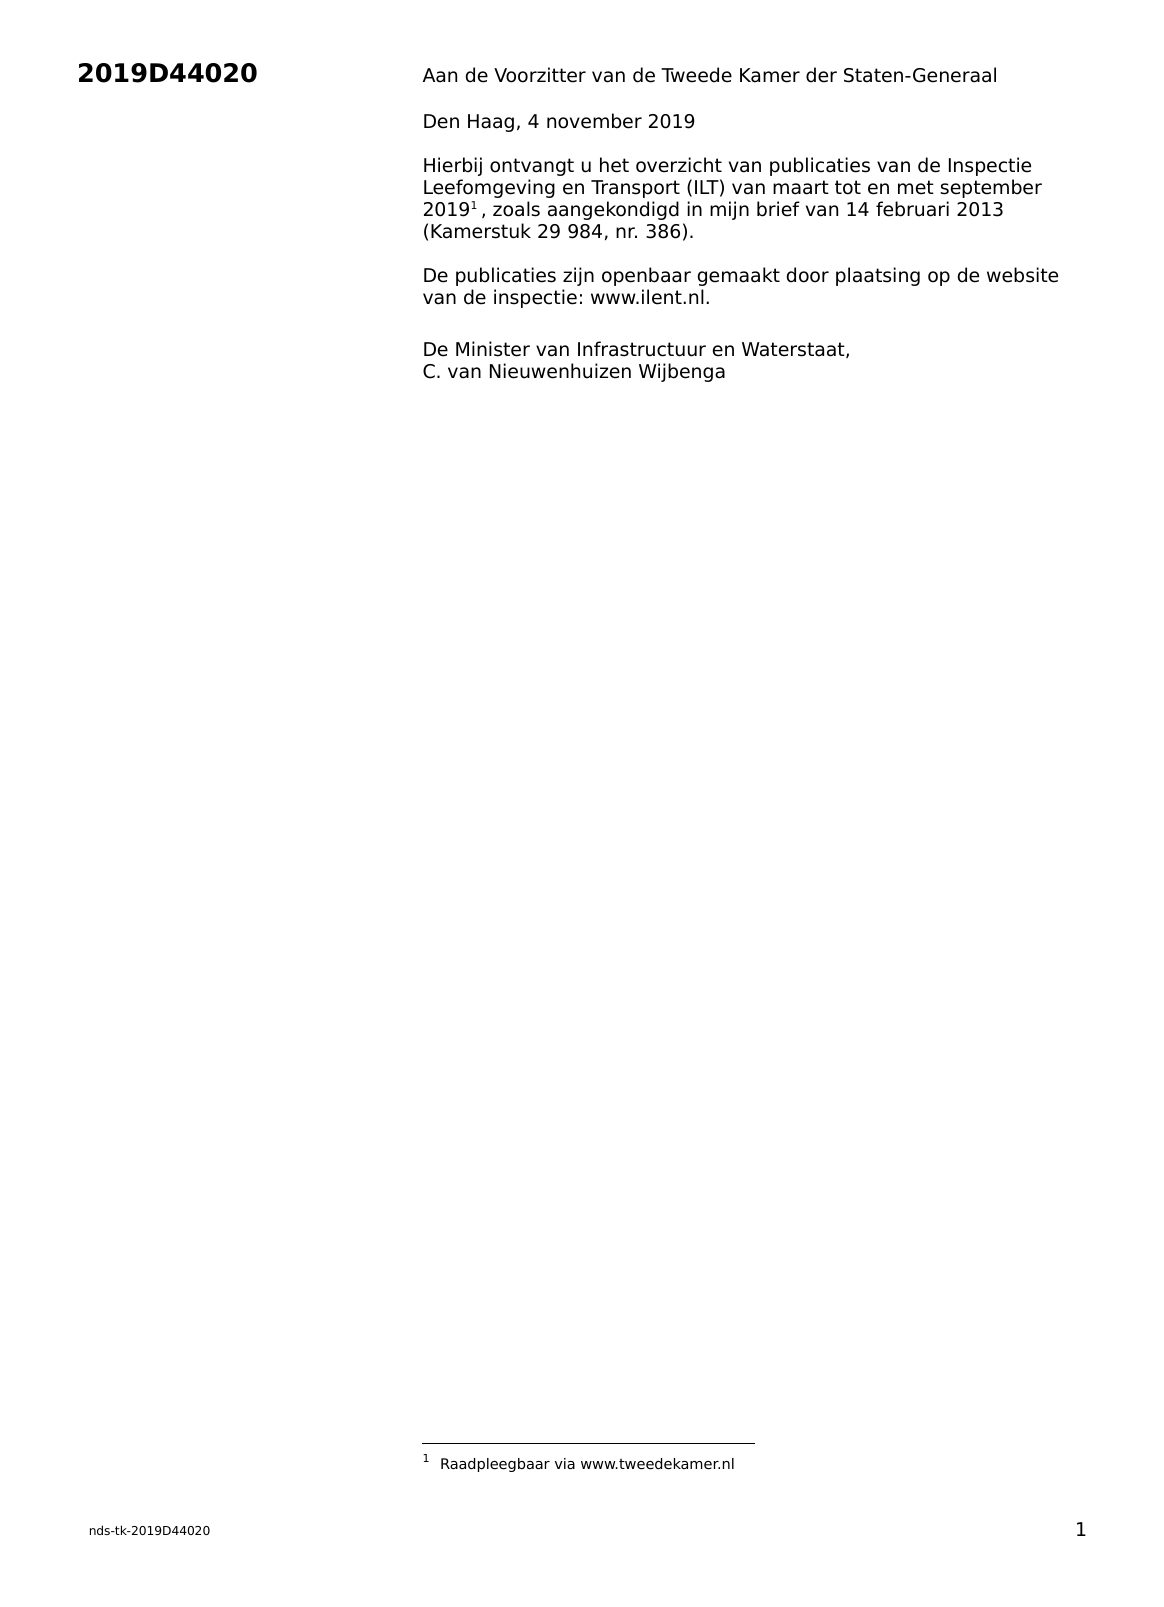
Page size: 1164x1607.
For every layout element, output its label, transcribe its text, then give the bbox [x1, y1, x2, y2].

text Raadpleegbaar via www.tweedekamer.nl [422, 1452, 1087, 1474]
text 2019D44020 Aan de Voorzitter van de Tweede Kamer der Staten-Generaal [77, 59, 1087, 89]
text Hierbij ontvangt u het overzicht van publicaties van de Inspectie Leefomgeving en Transport (ILT) van maart tot en met september 2019, zoals aangekondigd in mijn brief van 14 februari 2013 (Kamerstuk 29 984, nr. 386). [422, 155, 1087, 243]
text De Minister van Infrastructuur en Waterstaat, C. van Nieuwenhuizen Wijbenga [422, 339, 1087, 383]
text Den Haag, 4 november 2019 [422, 111, 1087, 133]
text nds-tk-2019D44020 [88, 1524, 323, 1538]
text De publicaties zijn openbaar gemaakt door plaatsing op de website van de inspectie: www.ilent.nl. [422, 265, 1087, 309]
